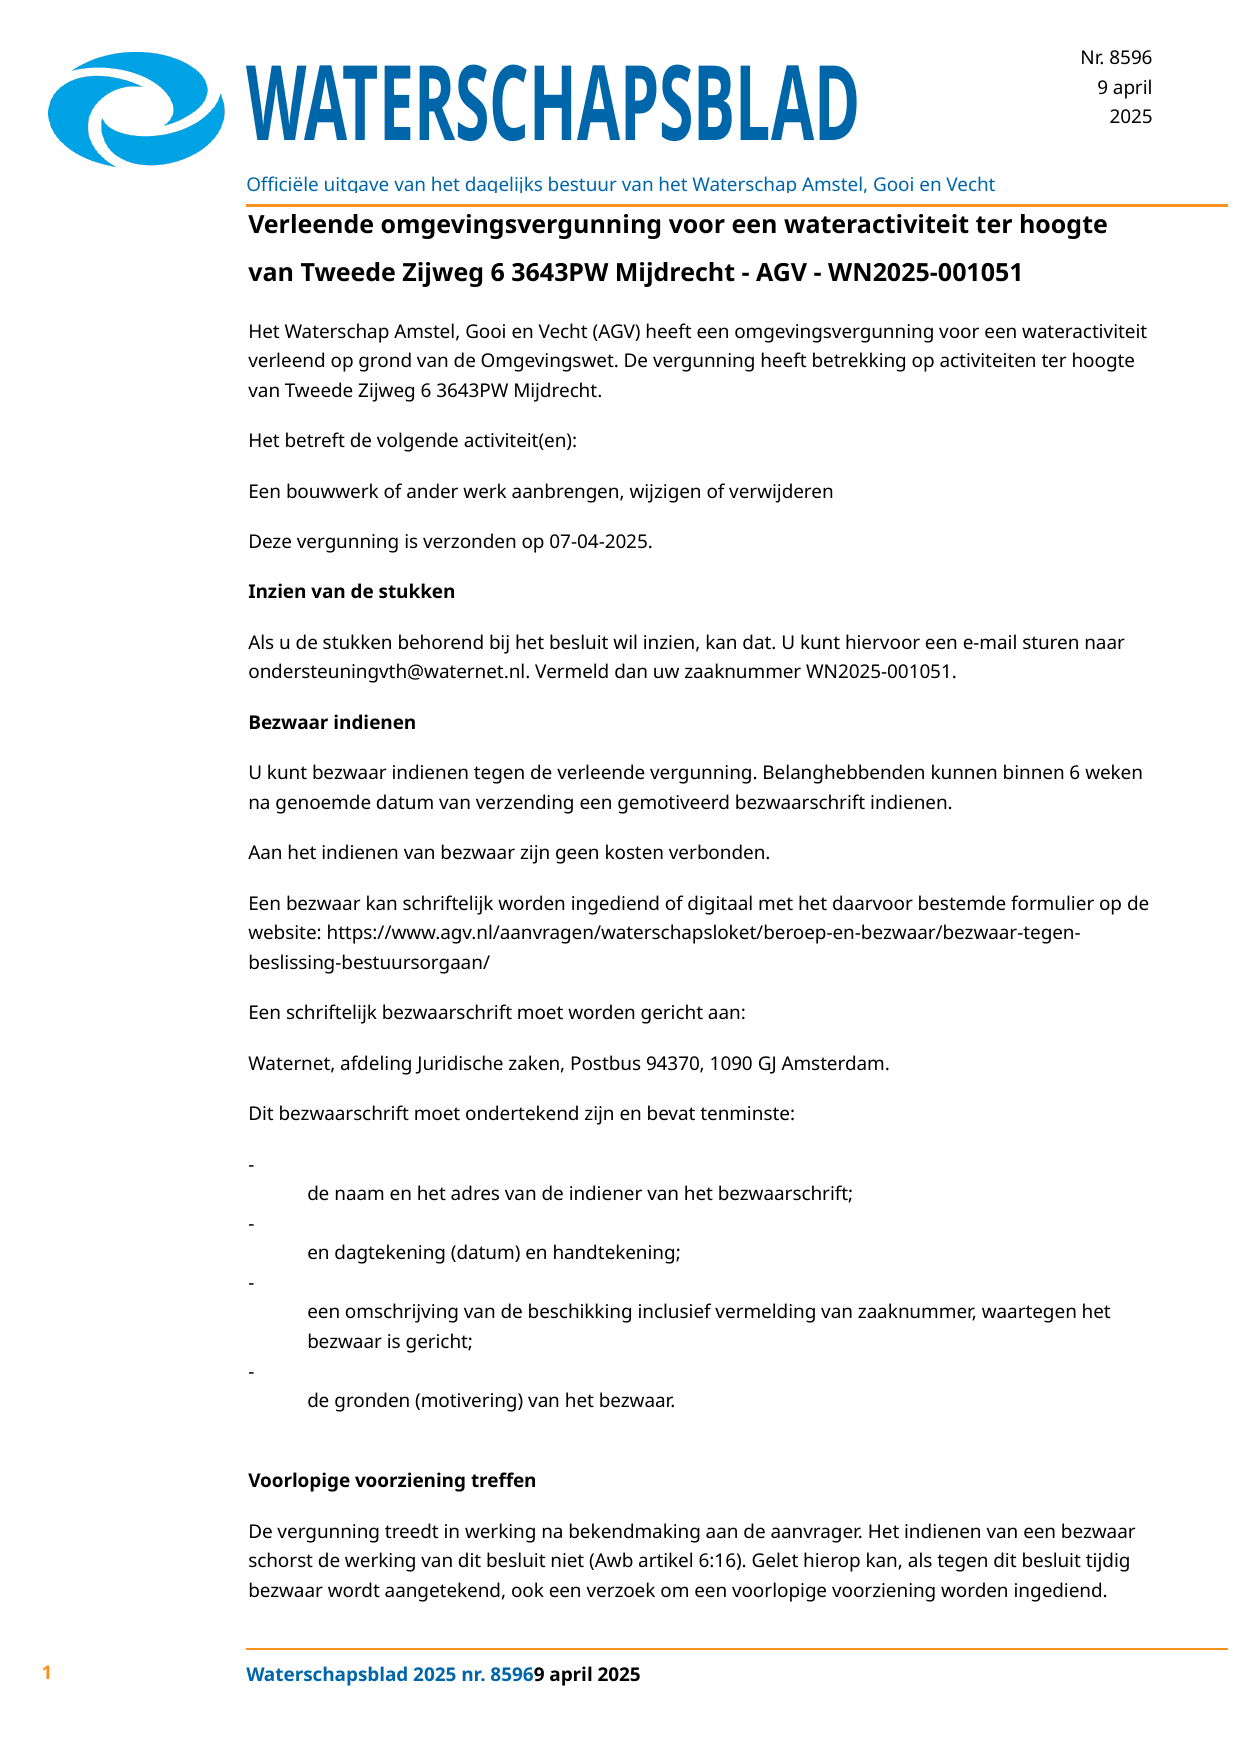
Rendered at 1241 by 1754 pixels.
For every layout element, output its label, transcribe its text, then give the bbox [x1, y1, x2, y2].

text Dit bezwaarschrift moet ondertekend zijn en bevat tenminste: [248, 1100, 1152, 1126]
picture [41, 47, 231, 172]
list en dagtekening (datum) en handtekening; [248, 1239, 1152, 1265]
text Als u de stukken behorend bij het besluit wil inzien, kan dat. U kunt hiervoor een e-mail sturen naar ondersteuningvth@waternet.nl. Vermeld dan uw zaaknummer WN2025-001051. [248, 629, 1152, 684]
text Deze vergunning is verzonden op 07-04-2025. [248, 528, 1152, 554]
text Het Waterschap Amstel, Gooi en Vecht (AGV) heeft een omgevingsvergunning voor een wateractiviteit verleend op grond van de Omgevingswet. De vergunning heeft betrekking op activiteiten ter hoogte van Tweede Zijweg 6 3643PW Mijdrecht. [248, 318, 1152, 403]
text Waternet, afdeling Juridische zaken, Postbus 94370, 1090 GJ Amsterdam. [248, 1050, 1152, 1076]
text Het betreft de volgende activiteit(en): [248, 427, 1152, 453]
list de gronden (motivering) van het bezwaar. [248, 1387, 1152, 1413]
text U kunt bezwaar indienen tegen de verleende vergunning. Belanghebbenden kunnen binnen 6 weken na genoemde datum van verzending een gemotiveerd bezwaarschrift indienen. [248, 759, 1152, 815]
text Bezwaar indienen [248, 709, 1152, 735]
list een omschrijving van de beschikking inclusief vermelding van zaaknummer, waartegen het bezwaar is gericht; [248, 1299, 1152, 1354]
text Een bouwwerk of ander werk aanbrengen, wijzigen of verwijderen [248, 478, 1152, 504]
text Een schriftelijk bezwaarschrift moet worden gericht aan: [248, 999, 1152, 1025]
text Een bezwaar kan schriftelijk worden ingediend of digitaal met het daarvoor bestemde formulier op de website: https://www.agv.nl/aanvragen/waterschapsloket/beroep-en-bezwaar/bezwaar-tegen-beslissing-bestuursorgaan/ [248, 890, 1152, 975]
list de naam en het adres van de indiener van het bezwaarschrift; [248, 1180, 1152, 1206]
text Aan het indienen van bezwaar zijn geen kosten verbonden. [248, 839, 1152, 865]
text Voorlopige voorziening treffen [248, 1467, 1152, 1493]
text De vergunning treedt in werking na bekendmaking aan de aanvrager. Het indienen van een bezwaar schorst de werking van dit besluit niet (Awb artikel 6:16). Gelet hierop kan, als tegen dit besluit tijdig bezwaar wordt aangetekend, ook een verzoek om een voorlopige voorziening worden ingediend. [248, 1518, 1152, 1603]
text Inzien van de stukken [248, 579, 1152, 604]
text Verleende omgevingsvergunning voor een wateractiviteit ter hoogte van Tweede Zijweg 6 3643PW Mijdrecht - AGV - WN2025-001051 [248, 207, 1152, 288]
